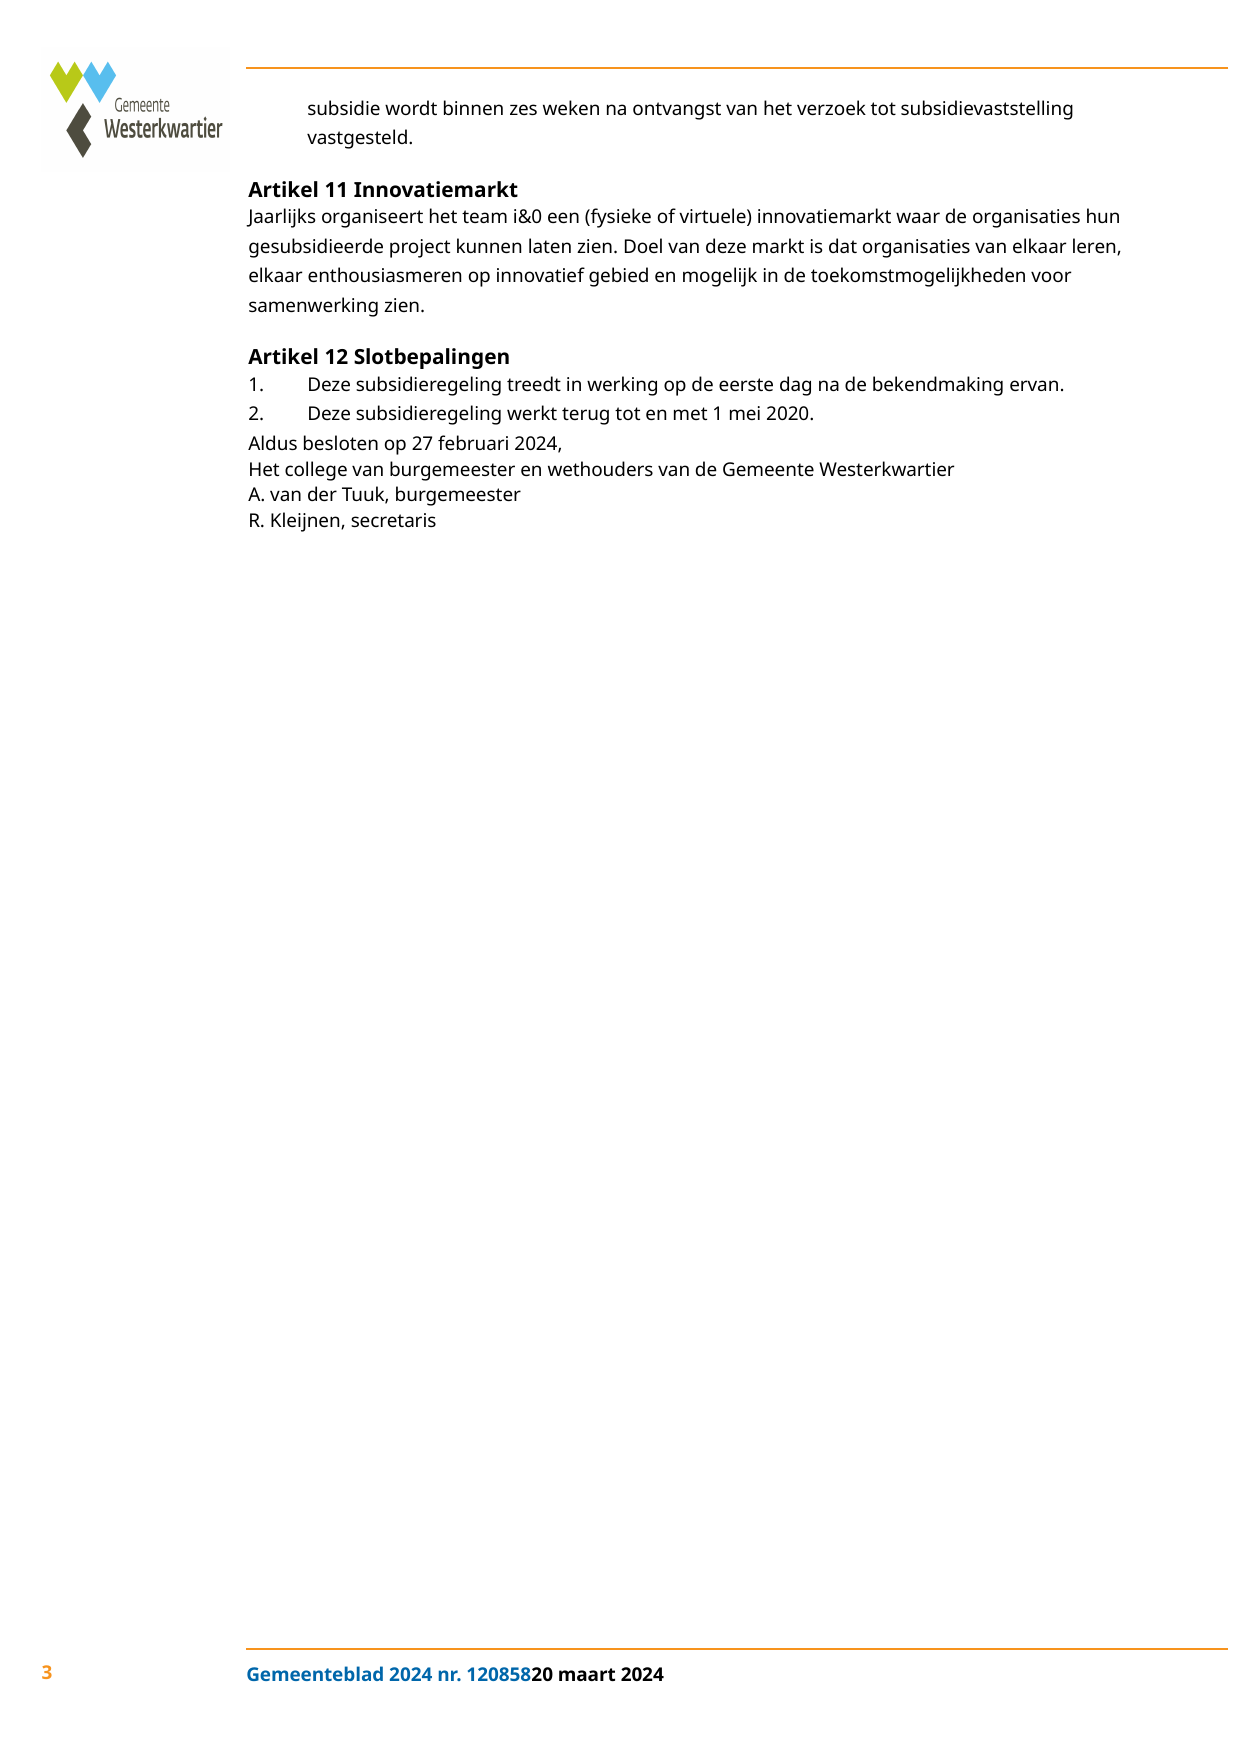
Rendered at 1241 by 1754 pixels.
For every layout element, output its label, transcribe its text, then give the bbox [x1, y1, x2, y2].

text Jaarlijks organiseert het team i&0 een (fysieke of virtuele) innovatiemarkt waar de organisaties hun gesubsidieerde project kunnen laten zien. Doel van deze markt is dat organisaties van elkaar leren, elkaar enthousiasmeren op innovatief gebied en mogelijk in de toekomstmogelijkheden voor samenwerking zien. [248, 203, 1152, 318]
text A. van der Tuuk, burgemeester [248, 481, 1152, 507]
text Artikel 11 Innovatiemarkt [248, 175, 1152, 203]
text Artikel 12 Slotbepalingen [248, 342, 1152, 371]
text R. Kleijnen, secretaris [248, 507, 1152, 533]
text Aldus besloten op 27 februari 2024, [248, 430, 1152, 456]
picture [41, 47, 231, 172]
list Deze subsidieregeling werkt terug tot en met 1 mei 2020. [248, 400, 1152, 426]
text Het college van burgemeester en wethouders van de Gemeente Westerkwartier [248, 456, 1152, 481]
list Deze subsidieregeling treedt in werking op de eerste dag na de bekendmaking ervan. [248, 371, 1152, 397]
list subsidie wordt binnen zes weken na ontvangst van het verzoek tot subsidievaststelling vastgesteld. [248, 95, 1152, 150]
